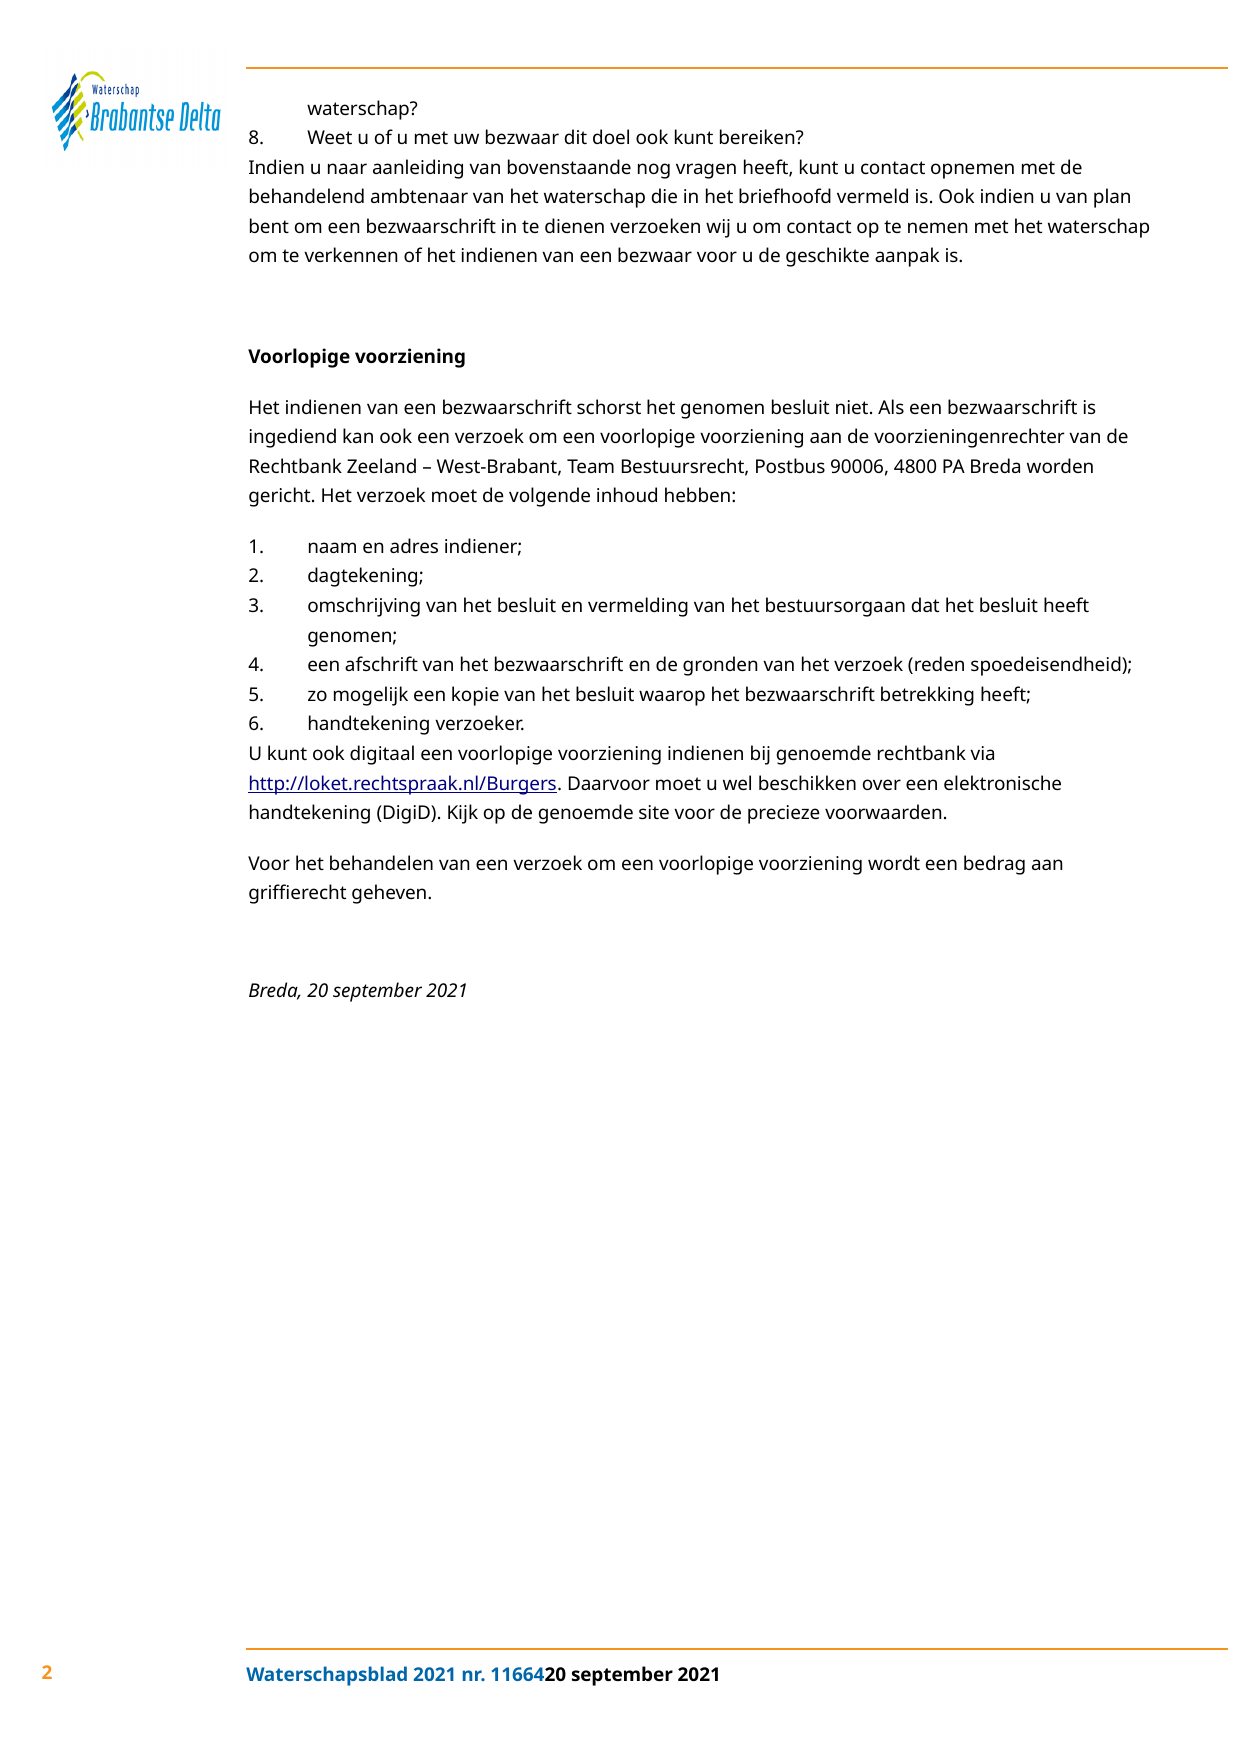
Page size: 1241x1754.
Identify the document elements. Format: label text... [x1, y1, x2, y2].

text Voor het behandelen van een verzoek om een voorlopige voorziening wordt een bedrag aan griffierecht geheven. [248, 850, 1152, 905]
picture [41, 47, 231, 172]
list waterschap? [248, 95, 1152, 121]
text Breda, 20 september 2021 [248, 978, 1152, 1003]
list Weet u of u met uw bezwaar dit doel ook kunt bereiken? [248, 124, 1152, 150]
list een afschrift van het bezwaarschrift en de gronden van het verzoek (reden spoedeisendheid); [248, 651, 1152, 677]
list handtekening verzoeker. [248, 711, 1152, 736]
list dagtekening; [248, 563, 1152, 588]
list zo mogelijk een kopie van het besluit waarop het bezwaarschrift betrekking heeft; [248, 681, 1152, 707]
text Indien u naar aanleiding van bovenstaande nog vragen heeft, kunt u contact opnemen met de behandelend ambtenaar van het waterschap die in het briefhoofd vermeld is. Ook indien u van plan bent om een bezwaarschrift in te dienen verzoeken wij u om contact op te nemen met het waterschap om te verkennen of het indienen van een bezwaar voor u de geschikte aanpak is. [248, 154, 1152, 268]
list omschrijving van het besluit en vermelding van het bestuursorgaan dat het besluit heeft genomen; [248, 592, 1152, 648]
list naam en adres indiener; [248, 533, 1152, 559]
text U kunt ook digitaal een voorlopige voorziening indienen bij genoemde rechtbank via http://loket.rechtspraak.nl/Burgers. Daarvoor moet u wel beschikken over een elektronische handtekening (DigiD). Kijk op de genoemde site voor de precieze voorwaarden. [248, 740, 1152, 825]
text Het indienen van een bezwaarschrift schorst het genomen besluit niet. Als een bezwaarschrift is ingediend kan ook een verzoek om een voorlopige voorziening aan de voorzieningenrechter van de Rechtbank Zeeland – West-Brabant, Team Bestuursrecht, Postbus 90006, 4800 PA Breda worden gericht. Het verzoek moet de volgende inhoud hebben: [248, 394, 1152, 508]
text Voorlopige voorziening [248, 343, 1152, 369]
